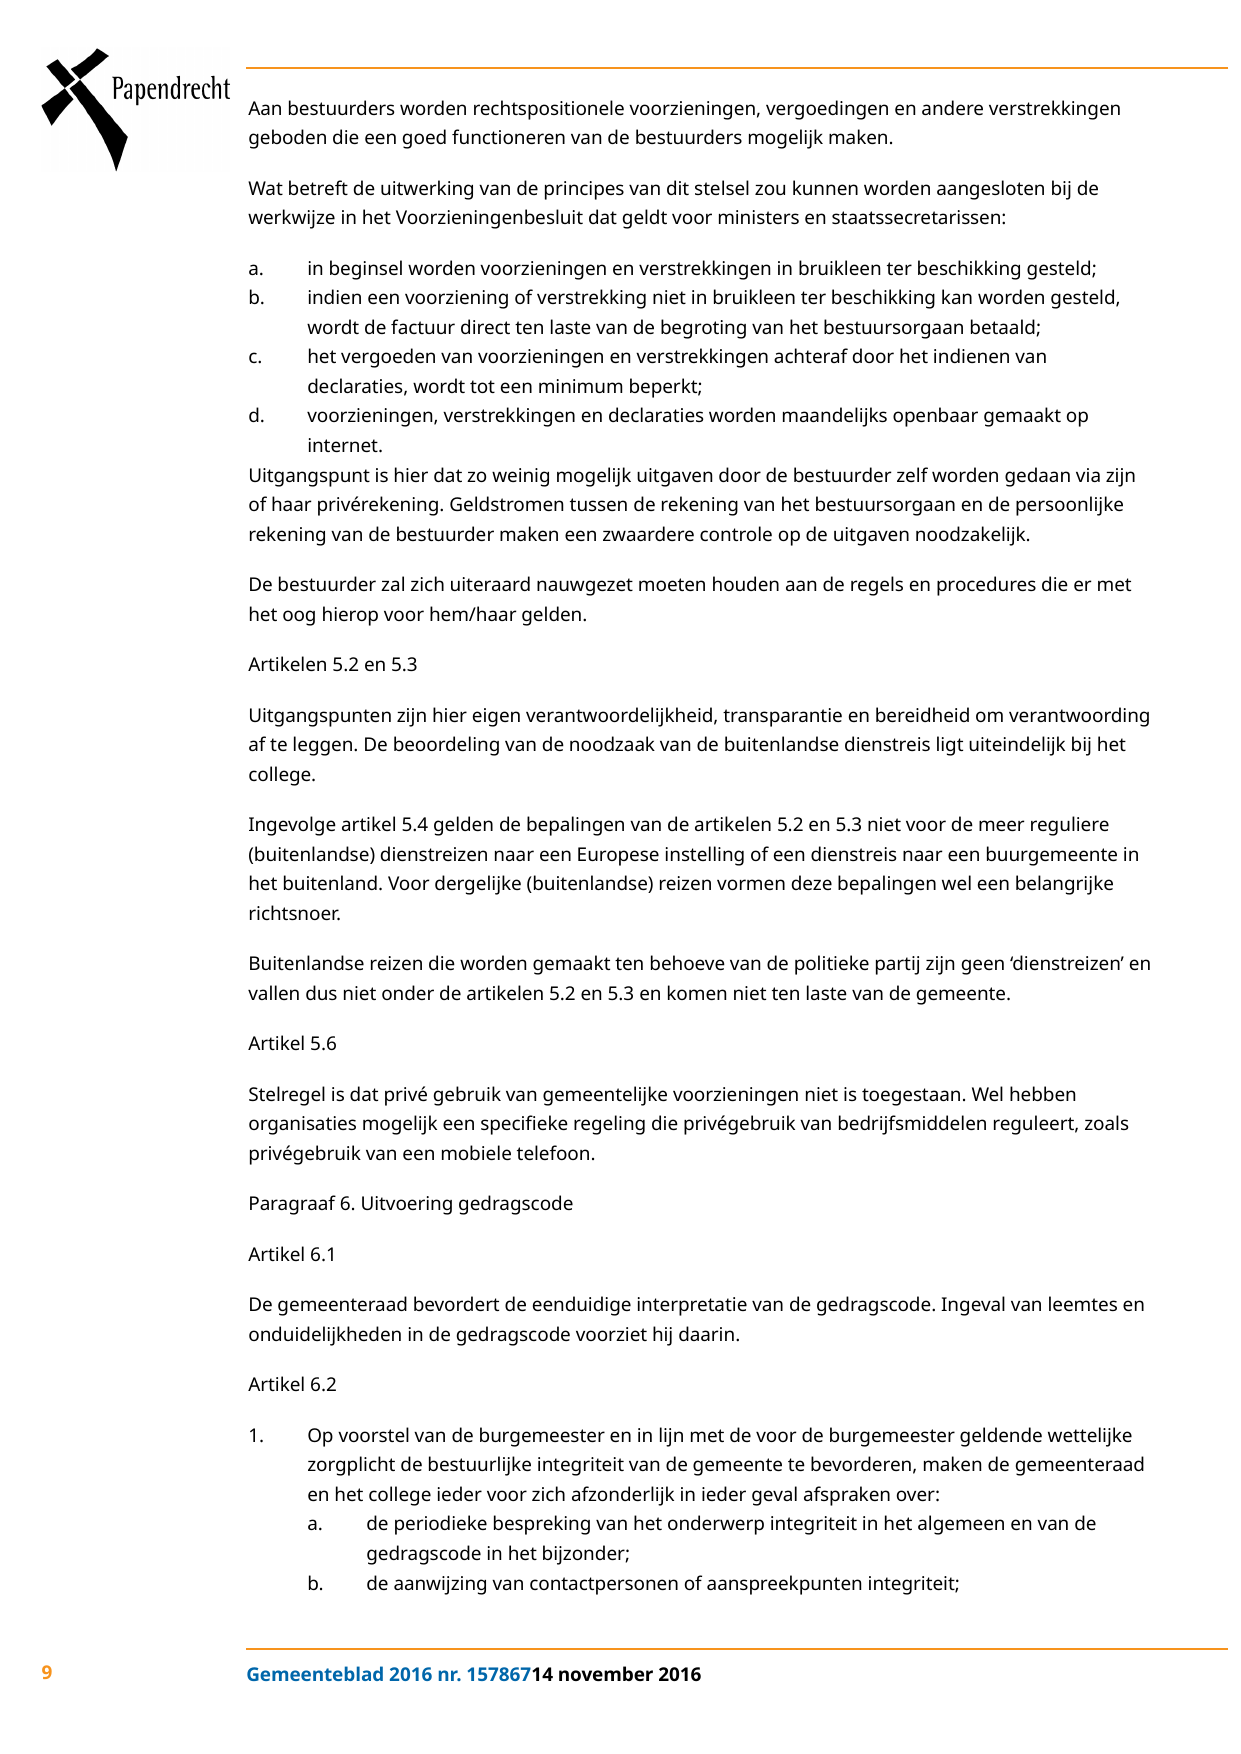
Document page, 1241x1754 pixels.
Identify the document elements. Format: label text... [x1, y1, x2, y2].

list voorzieningen, verstrekkingen en declaraties worden maandelijks openbaar gemaakt op internet. [248, 403, 1152, 458]
text Aan bestuurders worden rechtspositionele voorzieningen, vergoedingen en andere verstrekkingen geboden die een goed functioneren van de bestuurders mogelijk maken. [248, 95, 1152, 150]
text Wat betreft de uitwerking van de principes van dit stelsel zou kunnen worden aangesloten bij de werkwijze in het Voorzieningenbesluit dat geldt voor ministers en staatssecretarissen: [248, 175, 1152, 230]
list Op voorstel van de burgemeester en in lijn met de voor de burgemeester geldende wettelijke zorgplicht de bestuurlijke integriteit van de gemeente te bevorderen, maken de gemeenteraad en het college ieder voor zich afzonderlijk in ieder geval afspraken over: [248, 1422, 1152, 1507]
text Uitgangspunten zijn hier eigen verantwoordelijkheid, transparantie en bereidheid om verantwoording af te leggen. De beoordeling van de noodzaak van de buitenlandse dienstreis ligt uiteindelijk bij het college. [248, 702, 1152, 787]
list in beginsel worden voorzieningen en verstrekkingen in bruikleen ter beschikking gesteld; [248, 255, 1152, 281]
text Paragraaf 6. Uitvoering gedragscode [248, 1191, 1152, 1216]
list de periodieke bespreking van het onderwerp integriteit in het algemeen en van de gedragscode in het bijzonder; [307, 1511, 1152, 1566]
picture [41, 47, 231, 172]
list indien een voorziening of verstrekking niet in bruikleen ter beschikking kan worden gesteld, wordt de factuur direct ten laste van de begroting van het bestuursorgaan betaald; [248, 284, 1152, 340]
list de aanwijzing van contactpersonen of aanspreekpunten integriteit; [307, 1570, 1152, 1596]
text De bestuurder zal zich uiteraard nauwgezet moeten houden aan de regels en procedures die er met het oog hierop voor hem/haar gelden. [248, 571, 1152, 627]
text Buitenlandse reizen die worden gemaakt ten behoeve van de politieke partij zijn geen ‘dienstreizen’ en vallen dus niet onder de artikelen 5.2 en 5.3 en komen niet ten laste van de gemeente. [248, 951, 1152, 1006]
text De gemeenteraad bevordert de eenduidige interpretatie van de gedragscode. Ingeval van leemtes en onduidelijkheden in de gedragscode voorziet hij daarin. [248, 1291, 1152, 1347]
text Artikel 5.6 [248, 1031, 1152, 1056]
text Ingevolge artikel 5.4 gelden de bepalingen van de artikelen 5.2 en 5.3 niet voor de meer reguliere (buitenlandse) dienstreizen naar een Europese instelling of een dienstreis naar een buurgemeente in het buitenland. Voor dergelijke (buitenlandse) reizen vormen deze bepalingen wel een belangrijke richtsnoer. [248, 811, 1152, 926]
text Stelregel is dat privé gebruik van gemeentelijke voorzieningen niet is toegestaan. Wel hebben organisaties mogelijk een specifieke regeling die privégebruik van bedrijfsmiddelen reguleert, zoals privégebruik van een mobiele telefoon. [248, 1081, 1152, 1166]
text Uitgangspunt is hier dat zo weinig mogelijk uitgaven door de bestuurder zelf worden gedaan via zijn of haar privérekening. Geldstromen tussen de rekening van het bestuursorgaan en de persoonlijke rekening van de bestuurder maken een zwaardere controle op de uitgaven noodzakelijk. [248, 462, 1152, 547]
text Artikel 6.2 [248, 1371, 1152, 1397]
text Artikelen 5.2 en 5.3 [248, 651, 1152, 677]
text Artikel 6.1 [248, 1241, 1152, 1267]
list het vergoeden van voorzieningen en verstrekkingen achteraf door het indienen van declaraties, wordt tot een minimum beperkt; [248, 343, 1152, 399]
